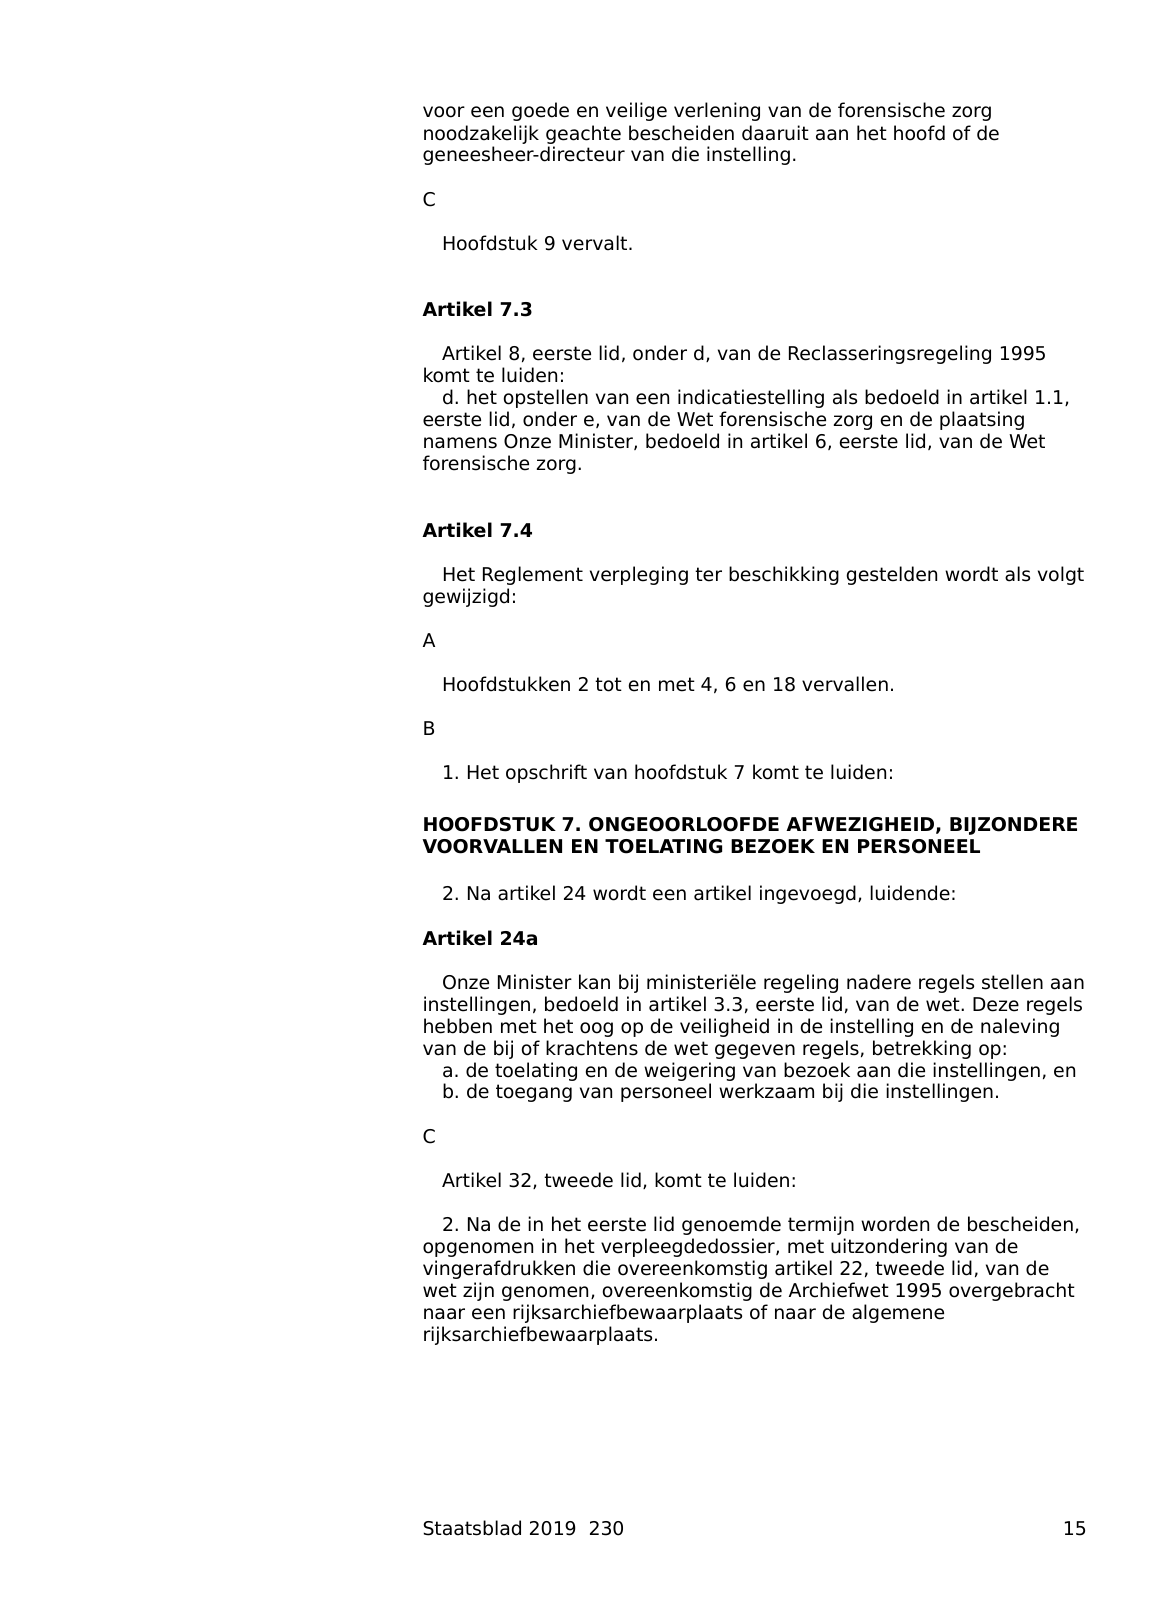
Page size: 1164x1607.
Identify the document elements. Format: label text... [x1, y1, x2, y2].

subtitle HOOFDSTUK 7. ONGEOORLOOFDE AFWEZIGHEID, BIJZONDERE VOORVALLEN EN TOELATING BEZOEK EN PERSONEEL [422, 814, 1087, 858]
text voor een goede en veilige verlening van de forensische zorg noodzakelijk geachte bescheiden daaruit aan het hoofd of de geneesheer-directeur van die instelling. [422, 100, 1087, 166]
text a. de toelating en de weigering van bezoek aan die instellingen, en [422, 1059, 1087, 1081]
text b. de toegang van personeel werkzaam bij die instellingen. [422, 1081, 1087, 1103]
subtitle Artikel 24a [422, 927, 1087, 949]
text 1. Het opschrift van hoofdstuk 7 komt te luiden: [422, 762, 1087, 784]
text d. het opstellen van een indicatiestelling als bedoeld in artikel 1.1, eerste lid, onder e, van de Wet forensische zorg en de plaatsing namens Onze Minister, bedoeld in artikel 6, eerste lid, van de Wet forensische zorg. [422, 387, 1087, 475]
text Hoofdstukken 2 tot en met 4, 6 en 18 vervallen. [422, 674, 1087, 696]
text Hoofdstuk 9 vervalt. [422, 233, 1087, 255]
text C [422, 1126, 1087, 1148]
text A [422, 630, 1087, 652]
text Het Reglement verpleging ter beschikking gestelden wordt als volgt gewijzigd: [422, 564, 1087, 608]
text 2. Na de in het eerste lid genoemde termijn worden de bescheiden, opgenomen in het verpleegdedossier, met uitzondering van de vingerafdrukken die overeenkomstig artikel 22, tweede lid, van de wet zijn genomen, overeenkomstig de Archiefwet 1995 overgebracht naar een rijksarchiefbewaarplaats of naar de algemene rijksarchiefbewaarplaats. [422, 1214, 1087, 1346]
text C [422, 188, 1087, 211]
text Artikel 32, tweede lid, komt te luiden: [422, 1170, 1087, 1192]
text Artikel 8, eerste lid, onder d, van de Reclasseringsregeling 1995 komt te luiden: [422, 343, 1087, 387]
text B [422, 718, 1087, 740]
text 2. Na artikel 24 wordt een artikel ingevoegd, luidende: [422, 883, 1087, 905]
subtitle Artikel 7.4 [422, 519, 1087, 541]
text Onze Minister kan bij ministeriële regeling nadere regels stellen aan instellingen, bedoeld in artikel 3.3, eerste lid, van de wet. Deze regels hebben met het oog op de veiligheid in de instelling en de naleving van de bij of krachtens de wet gegeven regels, betrekking op: [422, 972, 1087, 1059]
subtitle Artikel 7.3 [422, 299, 1087, 321]
